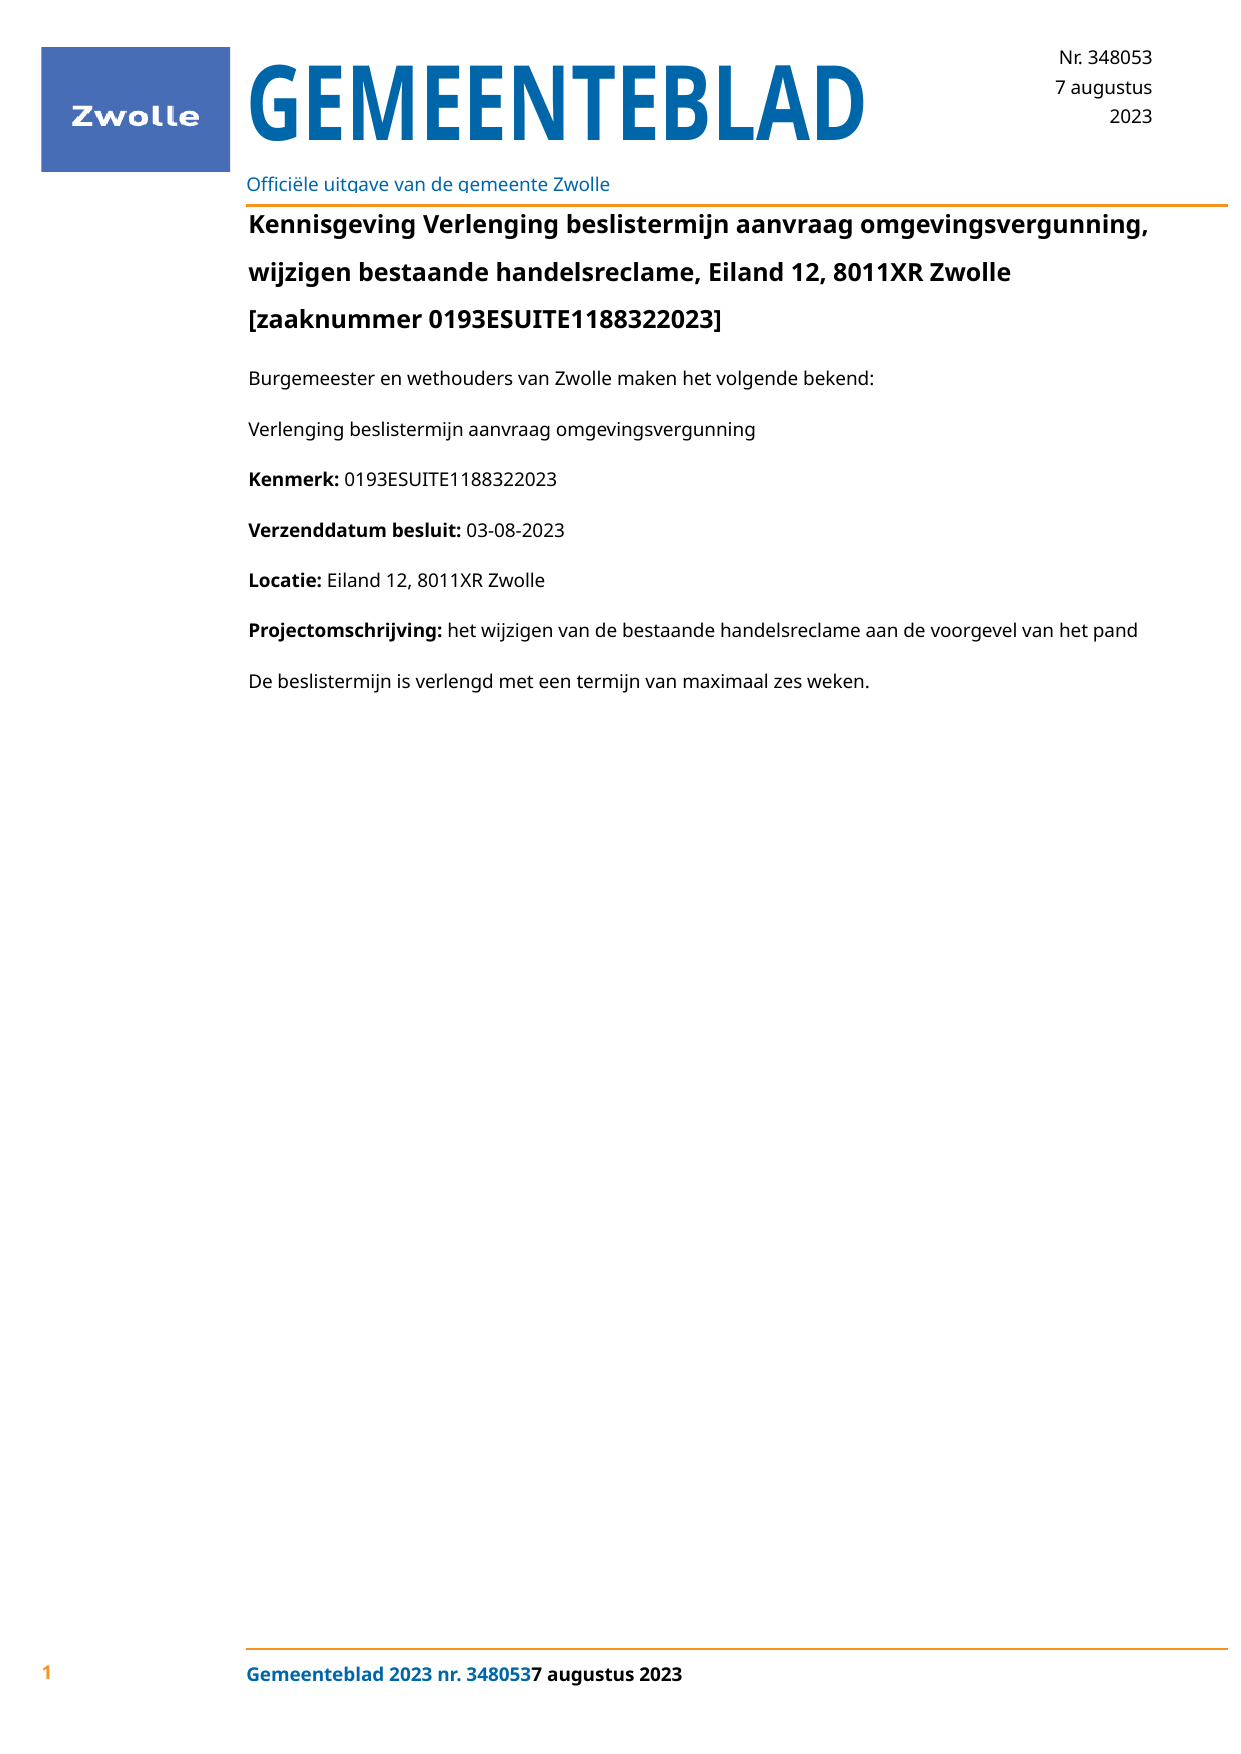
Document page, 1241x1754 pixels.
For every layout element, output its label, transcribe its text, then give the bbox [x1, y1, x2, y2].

text Verlenging beslistermijn aanvraag omgevingsvergunning [248, 416, 1152, 442]
text Projectomschrijving: het wijzigen van de bestaande handelsreclame aan de voorgevel van het pand [248, 618, 1152, 643]
text Locatie: Eiland 12, 8011XR Zwolle [248, 567, 1152, 593]
text De beslistermijn is verlengd met een termijn van maximaal zes weken. [248, 668, 1152, 694]
text Verzenddatum besluit: 03-08-2023 [248, 517, 1152, 542]
picture [41, 47, 231, 172]
text Kenmerk: 0193ESUITE1188322023 [248, 466, 1152, 492]
text Burgemeester en wethouders van Zwolle maken het volgende bekend: [248, 366, 1152, 391]
text Kennisgeving Verlenging beslistermijn aanvraag omgevingsvergunning, wijzigen bestaande handelsreclame, Eiland 12, 8011XR Zwolle [zaaknummer 0193ESUITE1188322023] [248, 207, 1152, 336]
